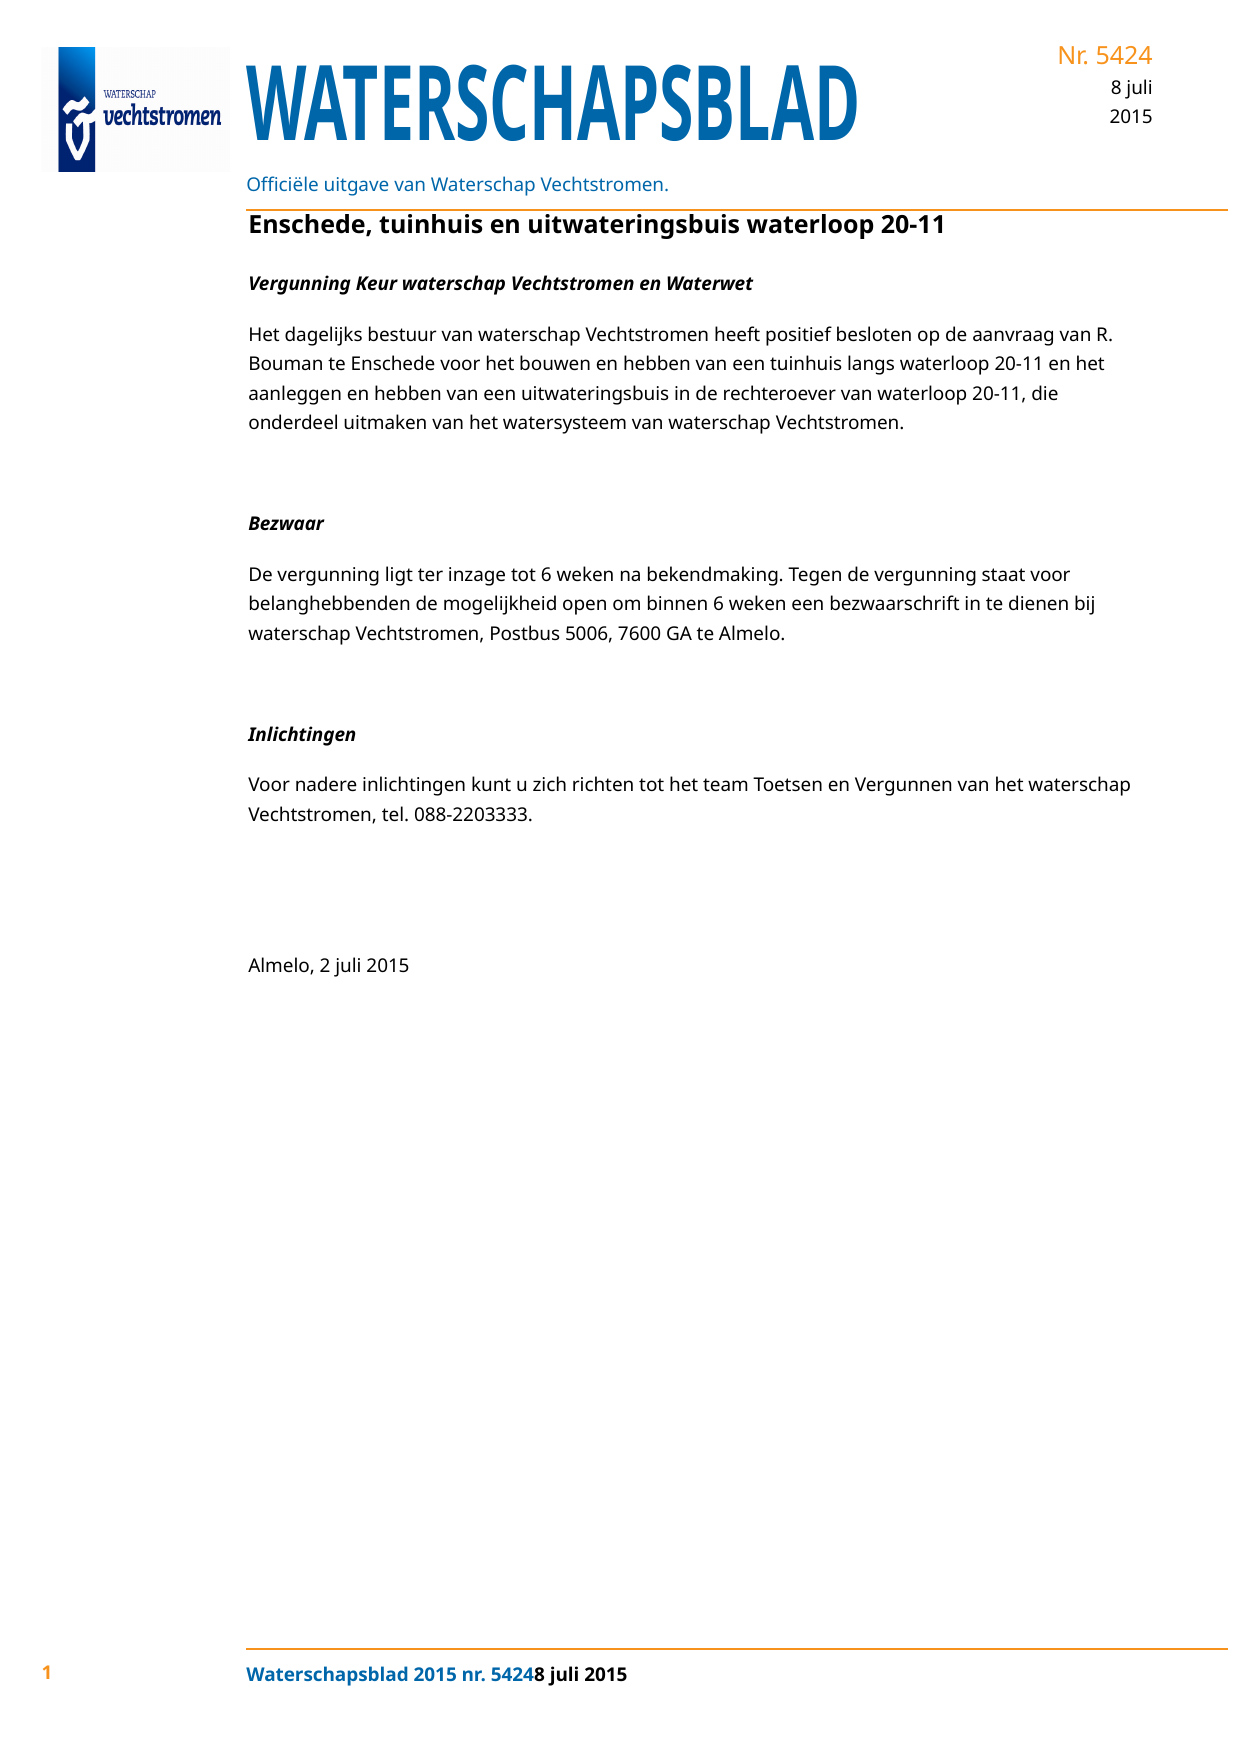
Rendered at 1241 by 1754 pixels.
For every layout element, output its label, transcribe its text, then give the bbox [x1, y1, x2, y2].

text De vergunning ligt ter inzage tot 6 weken na bekendmaking. Tegen de vergunning staat voor belanghebbenden de mogelijkheid open om binnen 6 weken een bezwaarschrift in te dienen bij waterschap Vechtstromen, Postbus 5006, 7600 GA te Almelo. [248, 561, 1152, 646]
text Almelo, 2 juli 2015 [248, 952, 1152, 978]
text Vergunning Keur waterschap Vechtstromen en Waterwet [248, 270, 1152, 296]
text Voor nadere inlichtingen kunt u zich richten tot het team Toetsen en Vergunnen van het waterschap Vechtstromen, tel. 088-2203333. [248, 771, 1152, 826]
text Het dagelijks bestuur van waterschap Vechtstromen heeft positief besloten op de aanvraag van R. Bouman te Enschede voor het bouwen en hebben van een tuinhuis langs waterloop 20-11 en het aanleggen en hebben van een uitwateringsbuis in de rechteroever van waterloop 20-11, die onderdeel uitmaken van het watersysteem van waterschap Vechtstromen. [248, 321, 1152, 435]
text Enschede, tuinhuis en uitwateringsbuis waterloop 20-11 [248, 211, 1152, 241]
picture [41, 47, 231, 172]
text Inlichtingen [248, 721, 1152, 746]
text Bezwaar [248, 510, 1152, 536]
